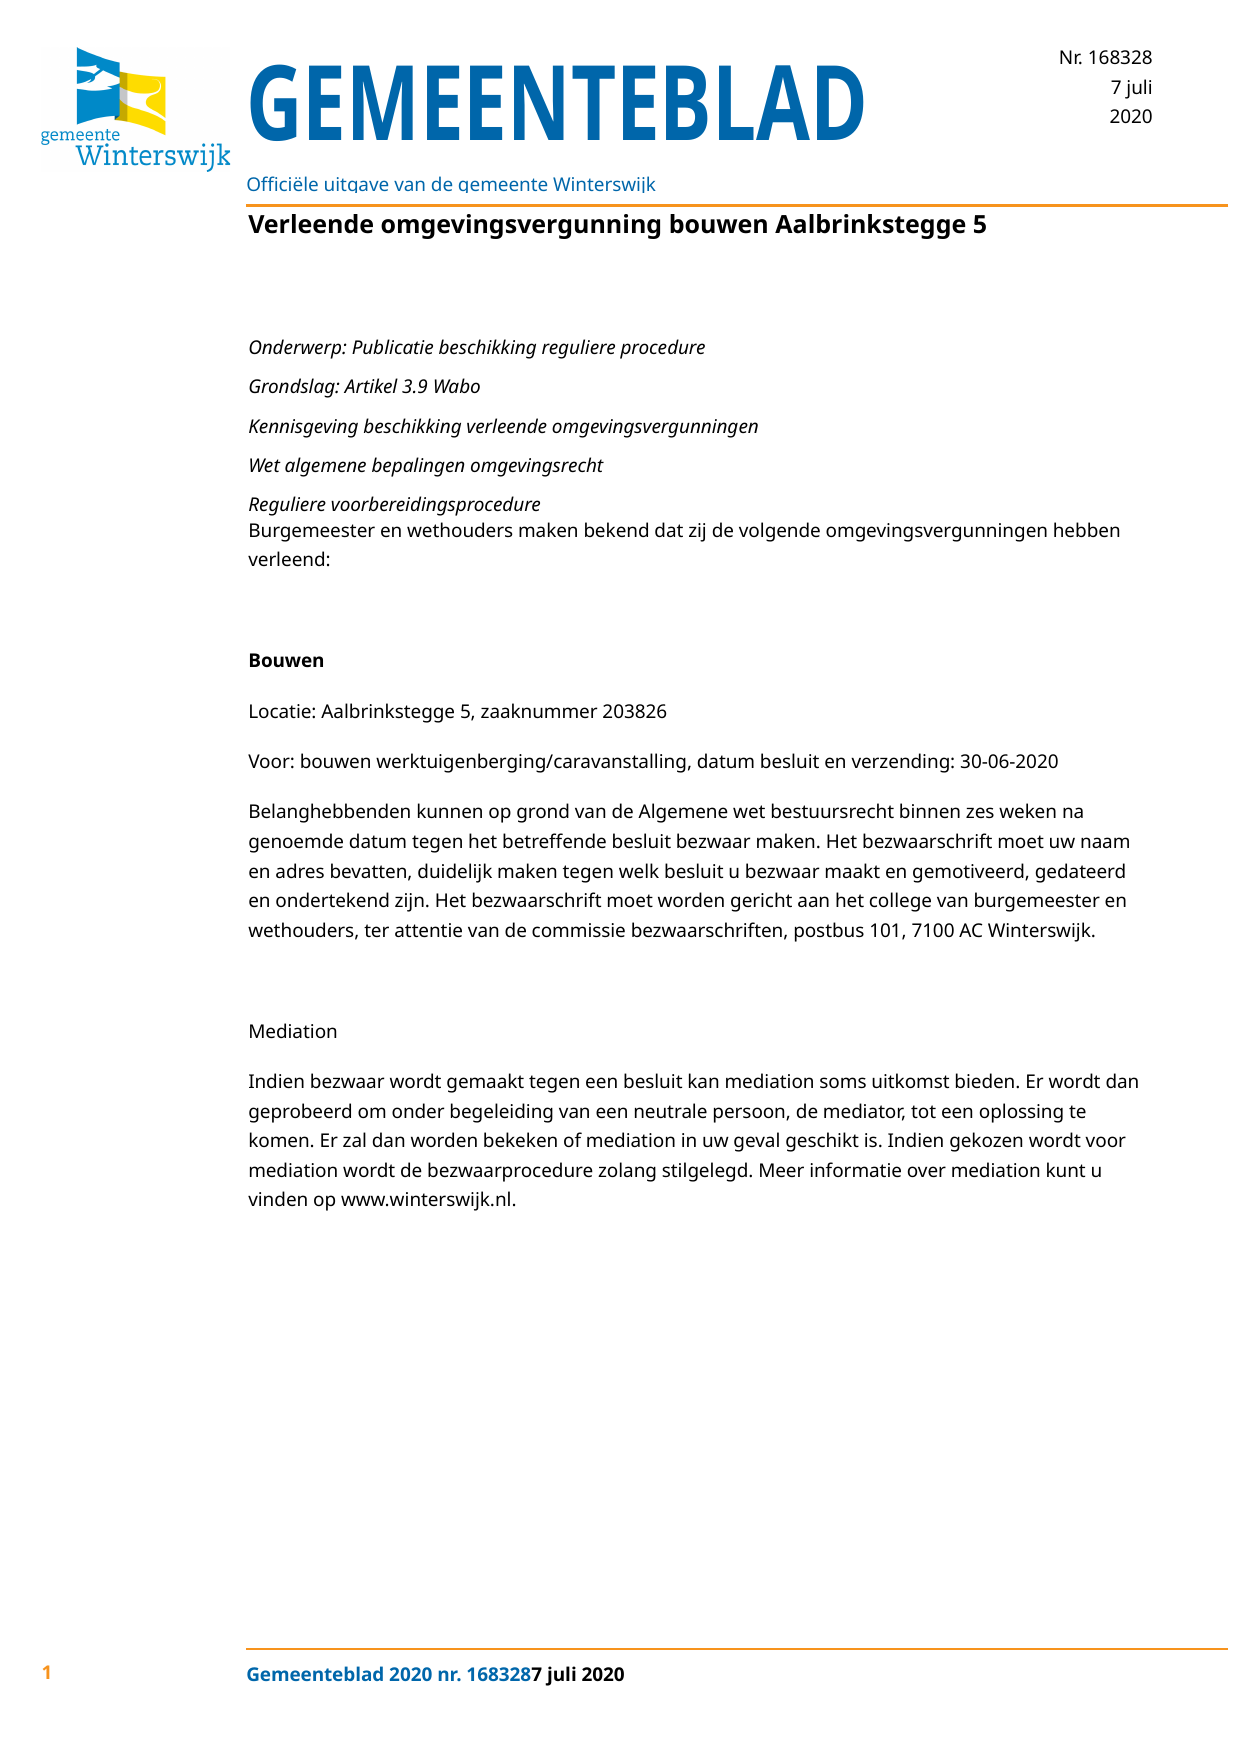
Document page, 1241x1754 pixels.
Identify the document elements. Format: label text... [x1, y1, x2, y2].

text Mediation [248, 1018, 1152, 1044]
text Wet algemene bepalingen omgevingsrecht [248, 452, 1152, 478]
text Verleende omgevingsvergunning bouwen Aalbrinkstegge 5 [248, 207, 1152, 241]
text Reguliere voorbereidingsprocedure [248, 491, 1152, 517]
text Indien bezwaar wordt gemaakt tegen een besluit kan mediation soms uitkomst bieden. Er wordt dan geprobeerd om onder begeleiding van een neutrale persoon, de mediator, tot een oplossing te komen. Er zal dan worden bekeken of mediation in uw geval geschikt is. Indien gekozen wordt voor mediation wordt de bezwaarprocedure zolang stilgelegd. Meer informatie over mediation kunt u vinden op www.winterswijk.nl. [248, 1068, 1152, 1212]
text Locatie: Aalbrinkstegge 5, zaaknummer 203826 [248, 698, 1152, 724]
picture [41, 47, 231, 172]
text Onderwerp: Publicatie beschikking reguliere procedure [248, 334, 1152, 360]
picture [225, 153, 231, 162]
text Burgemeester en wethouders maken bekend dat zij de volgende omgevingsvergunningen hebben verleend: [248, 517, 1152, 572]
text Kennisgeving beschikking verleende omgevingsvergunningen [248, 413, 1152, 438]
text Bouwen [248, 647, 1152, 673]
text Voor: bouwen werktuigenberging/caravanstalling, datum besluit en verzending: 30-06-2020 [248, 748, 1152, 774]
text Belanghebbenden kunnen op grond van de Algemene wet bestuursrecht binnen zes weken na genoemde datum tegen het betreffende besluit bezwaar maken. Het bezwaarschrift moet uw naam en adres bevatten, duidelijk maken tegen welk besluit u bezwaar maakt en gemotiveerd, gedateerd en ondertekend zijn. Het bezwaarschrift moet worden gericht aan het college van burgemeester en wethouders, ter attentie van de commissie bezwaarschriften, postbus 101, 7100 AC Winterswijk. [248, 799, 1152, 943]
text Grondslag: Artikel 3.9 Wabo [248, 373, 1152, 399]
